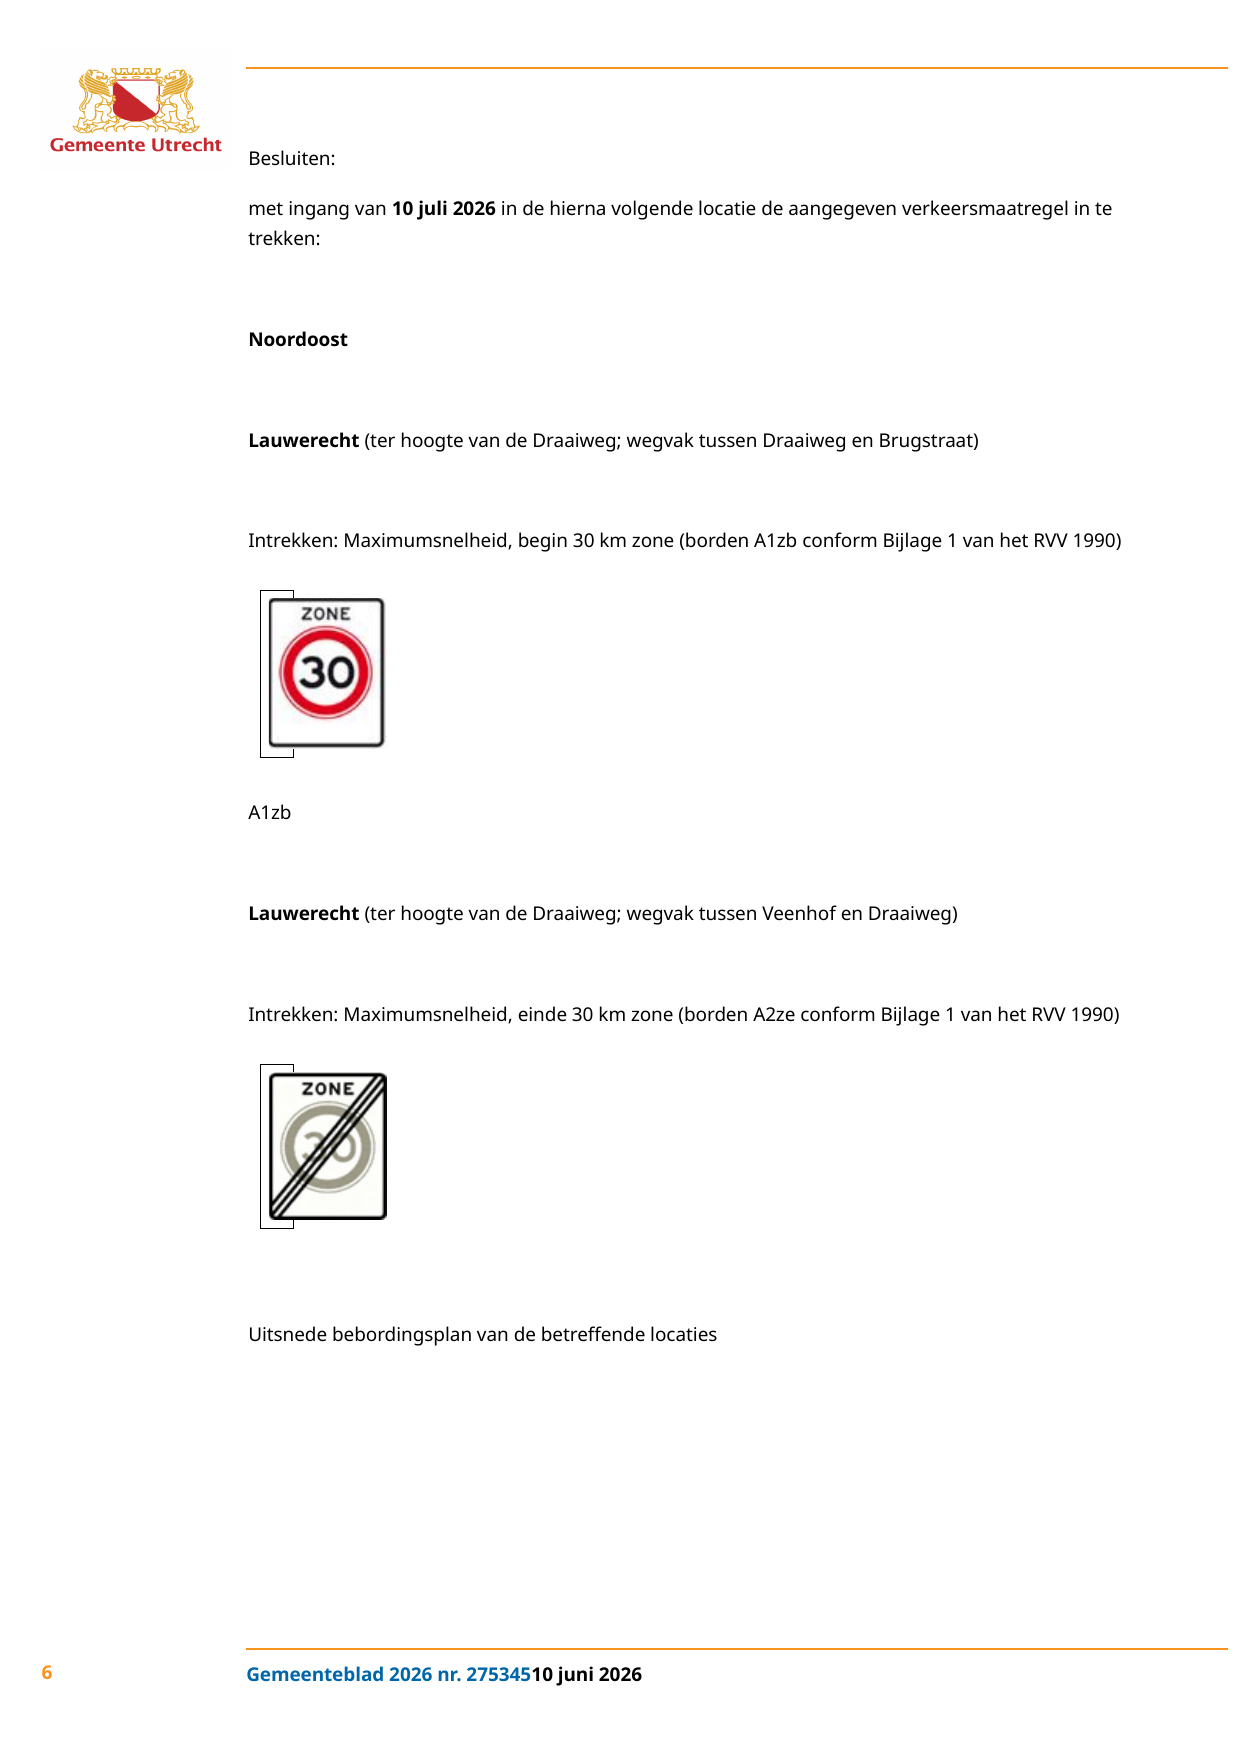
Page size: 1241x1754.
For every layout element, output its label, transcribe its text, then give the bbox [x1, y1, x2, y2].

text A1zb [248, 799, 1152, 825]
text Lauwerecht (ter hoogte van de Draaiweg; wegvak tussen Veenhof en Draaiweg) [248, 900, 1152, 926]
text Lauwerecht (ter hoogte van de Draaiweg; wegvak tussen Draaiweg en Brugstraat) [248, 427, 1152, 453]
picture [268, 1072, 387, 1220]
text Intrekken: Maximumsnelheid, einde 30 km zone (borden A2ze conform Bijlage 1 van het RVV 1990) [248, 1001, 1152, 1027]
text Noordoost [248, 326, 1152, 352]
text Intrekken: Maximumsnelheid, begin 30 km zone (borden A1zb conform Bijlage 1 van het RVV 1990) [248, 528, 1152, 553]
text Uitsnede bebordingsplan van de betreffende locaties [248, 1321, 1152, 1347]
picture [268, 598, 387, 749]
picture [41, 47, 231, 172]
text met ingang van 10 juli 2026 in de hierna volgende locatie de aangegeven verkeersmaatregel in te trekken: [248, 196, 1152, 251]
text Besluiten: [248, 145, 1152, 171]
